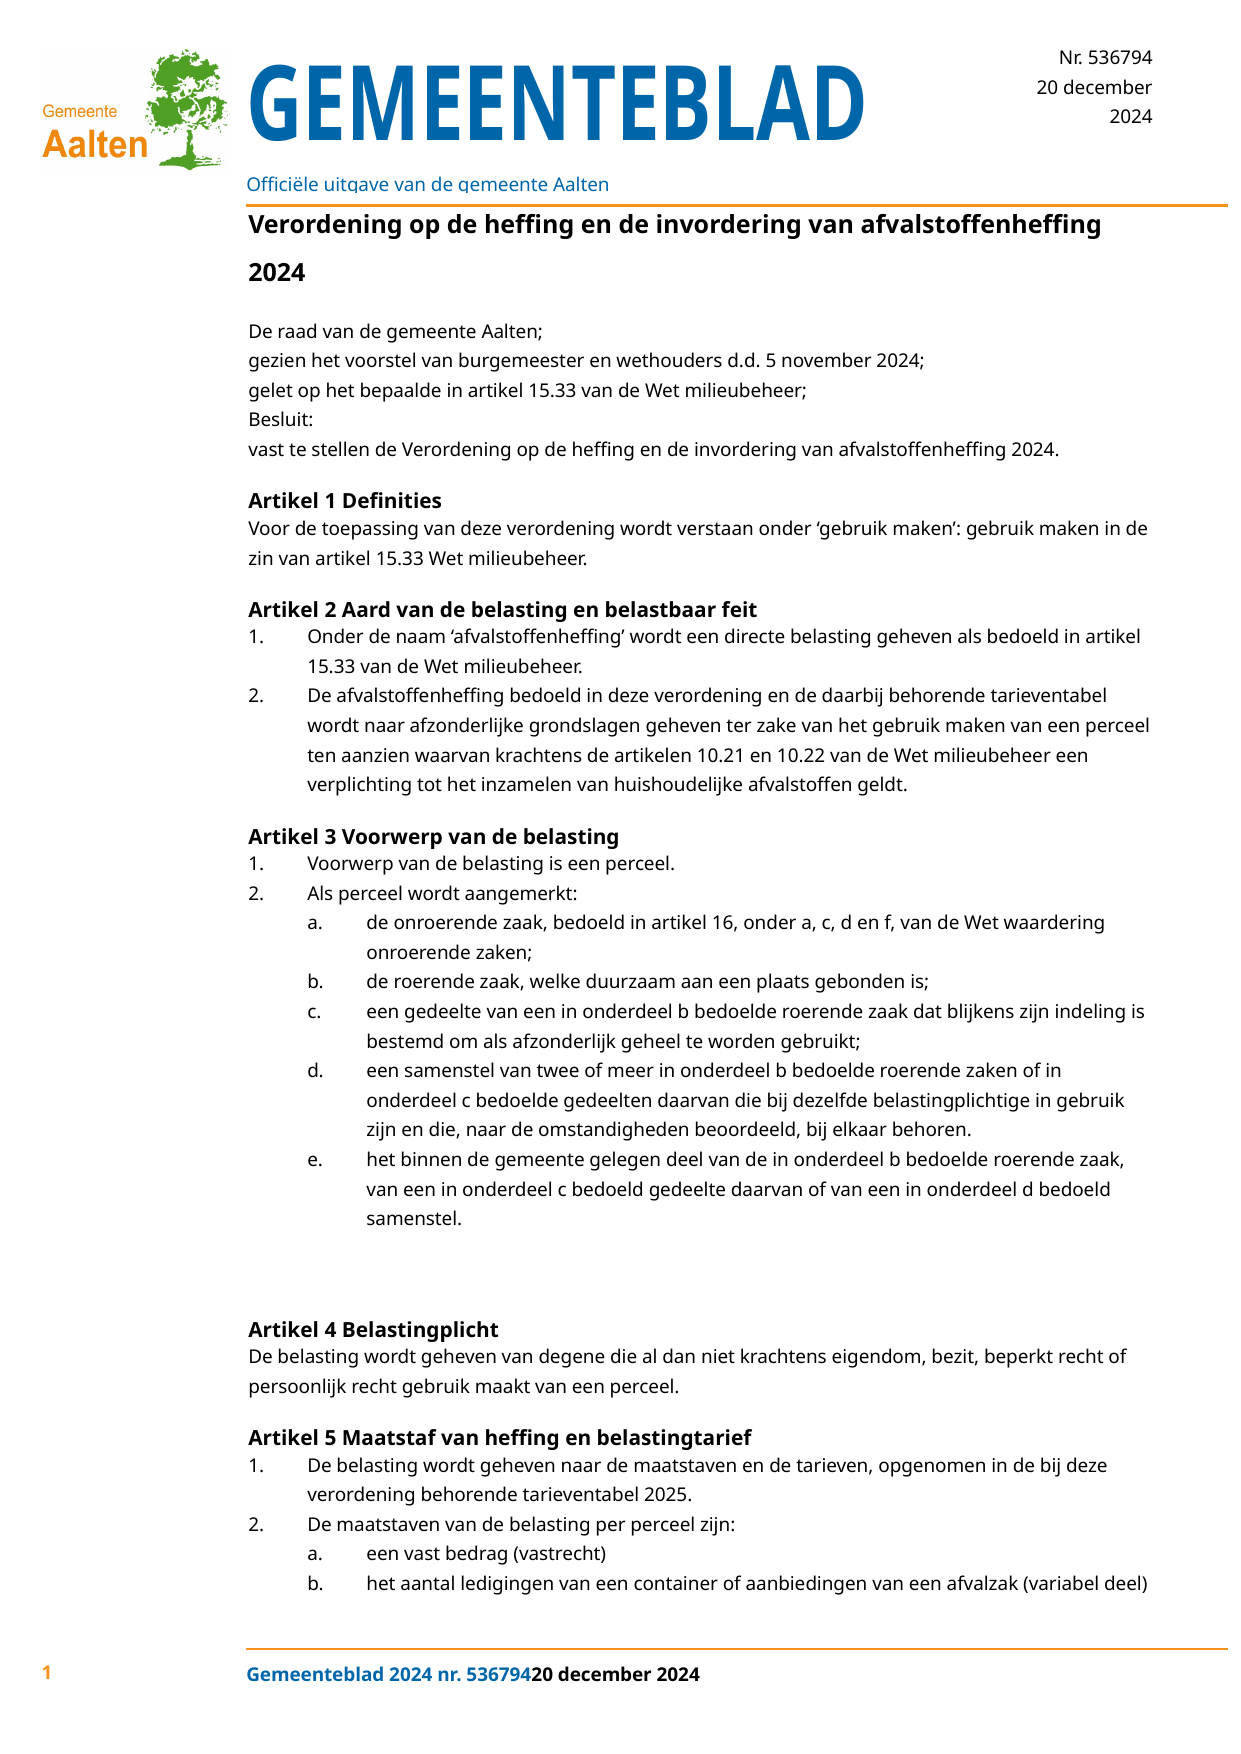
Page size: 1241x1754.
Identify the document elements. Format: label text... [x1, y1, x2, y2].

list een gedeelte van een in onderdeel b bedoelde roerende zaak dat blijkens zijn indeling is bestemd om als afzonderlijk geheel te worden gebruikt; [307, 998, 1152, 1053]
list Als perceel wordt aangemerkt: [248, 880, 1152, 906]
text Artikel 1 Definities [248, 487, 1152, 515]
list het binnen de gemeente gelegen deel van de in onderdeel b bedoelde roerende zaak, van een in onderdeel c bedoeld gedeelte daarvan of van een in onderdeel d bedoeld samenstel. [307, 1146, 1152, 1231]
text Artikel 5 Maatstaf van heffing en belastingtarief [248, 1423, 1152, 1452]
list De maatstaven van de belasting per perceel zijn: [248, 1511, 1152, 1537]
text Artikel 3 Voorwerp van de belasting [248, 822, 1152, 850]
text De raad van de gemeente Aalten; [248, 318, 1152, 344]
text vast te stellen de Verordening op de heffing en de invordering van afvalstoffenheffing 2024. [248, 436, 1152, 462]
picture [41, 47, 231, 172]
text gelet op het bepaalde in artikel 15.33 van de Wet milieubeheer; [248, 377, 1152, 403]
list Voorwerp van de belasting is een perceel. [248, 850, 1152, 876]
text Besluit: [248, 407, 1152, 432]
list De afvalstoffenheffing bedoeld in deze verordening en de daarbij behorende tarieventabel wordt naar afzonderlijke grondslagen geheven ter zake van het gebruik maken van een perceel ten aanzien waarvan krachtens de artikelen 10.21 en 10.22 van de Wet milieubeheer een verplichting tot het inzamelen van huishoudelijke afvalstoffen geldt. [248, 683, 1152, 797]
text Verordening op de heffing en de invordering van afvalstoffenheffing 2024 [248, 207, 1152, 288]
text Artikel 4 Belastingplicht [248, 1315, 1152, 1343]
text gezien het voorstel van burgemeester en wethouders d.d. 5 november 2024; [248, 347, 1152, 373]
list een samenstel van twee of meer in onderdeel b bedoelde roerende zaken of in onderdeel c bedoelde gedeelten daarvan die bij dezelfde belastingplichtige in gebruik zijn en die, naar de omstandigheden beoordeeld, bij elkaar behoren. [307, 1057, 1152, 1142]
list de onroerende zaak, bedoeld in artikel 16, onder a, c, d en f, van de Wet waardering onroerende zaken; [307, 909, 1152, 965]
text Artikel 2 Aard van de belasting en belastbaar feit [248, 595, 1152, 623]
list het aantal ledigingen van een container of aanbiedingen van een afvalzak (variabel deel) [307, 1570, 1152, 1596]
text Voor de toepassing van deze verordening wordt verstaan onder ‘gebruik maken’: gebruik maken in de zin van artikel 15.33 Wet milieubeheer. [248, 515, 1152, 570]
list de roerende zaak, welke duurzaam aan een plaats gebonden is; [307, 969, 1152, 994]
list een vast bedrag (vastrecht) [307, 1541, 1152, 1566]
text De belasting wordt geheven van degene die al dan niet krachtens eigendom, bezit, beperkt recht of persoonlijk recht gebruik maakt van een perceel. [248, 1343, 1152, 1399]
list De belasting wordt geheven naar de maatstaven en de tarieven, opgenomen in de bij deze verordening behorende tarieventabel 2025. [248, 1452, 1152, 1507]
list Onder de naam ‘afvalstoffenheffing’ wordt een directe belasting geheven als bedoeld in artikel 15.33 van de Wet milieubeheer. [248, 623, 1152, 679]
